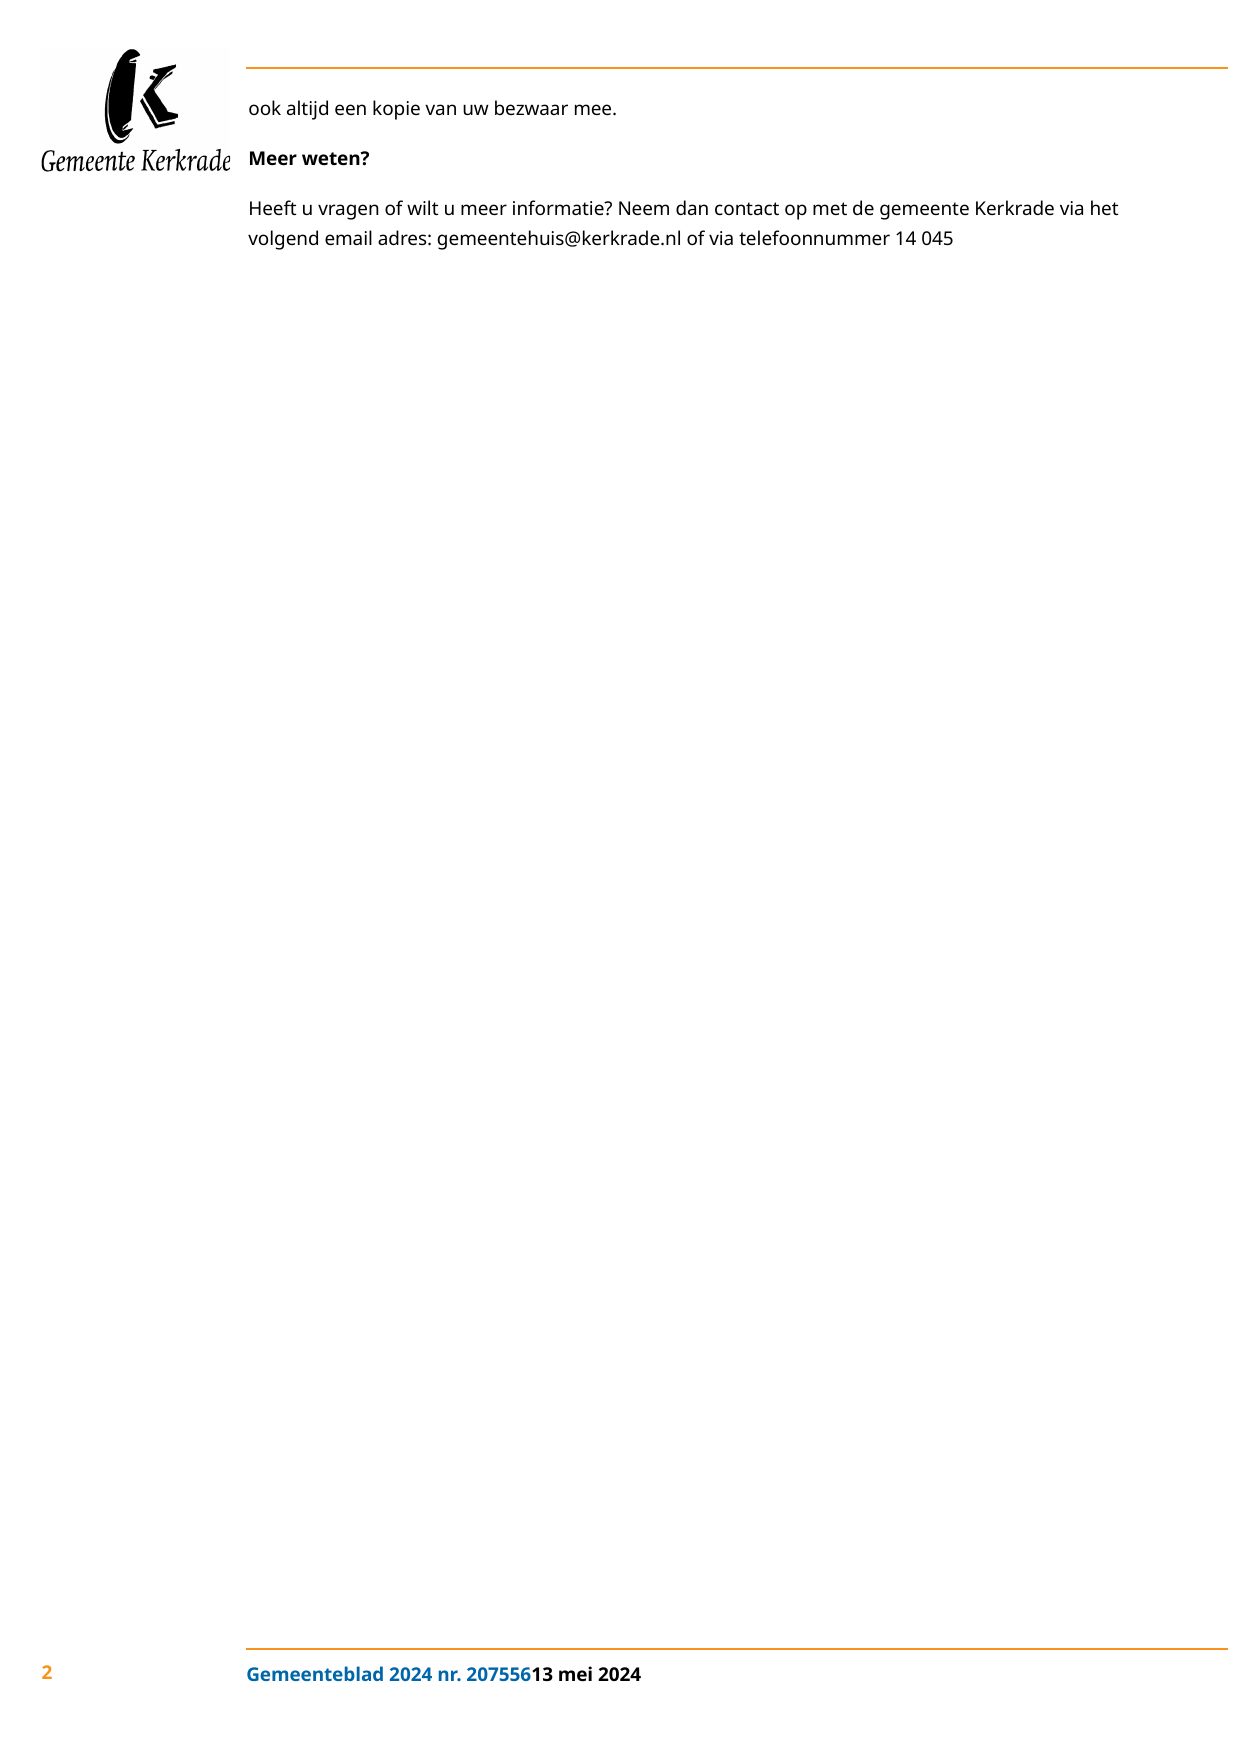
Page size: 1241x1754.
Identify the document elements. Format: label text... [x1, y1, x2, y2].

picture [41, 47, 231, 172]
text ook altijd een kopie van uw bezwaar mee. [248, 95, 1152, 121]
text Heeft u vragen of wilt u meer informatie? Neem dan contact op met de gemeente Kerkrade via het volgend email adres: gemeentehuis@kerkrade.nl of via telefoonnummer 14 045 [248, 196, 1152, 251]
text Meer weten? [248, 145, 1152, 171]
